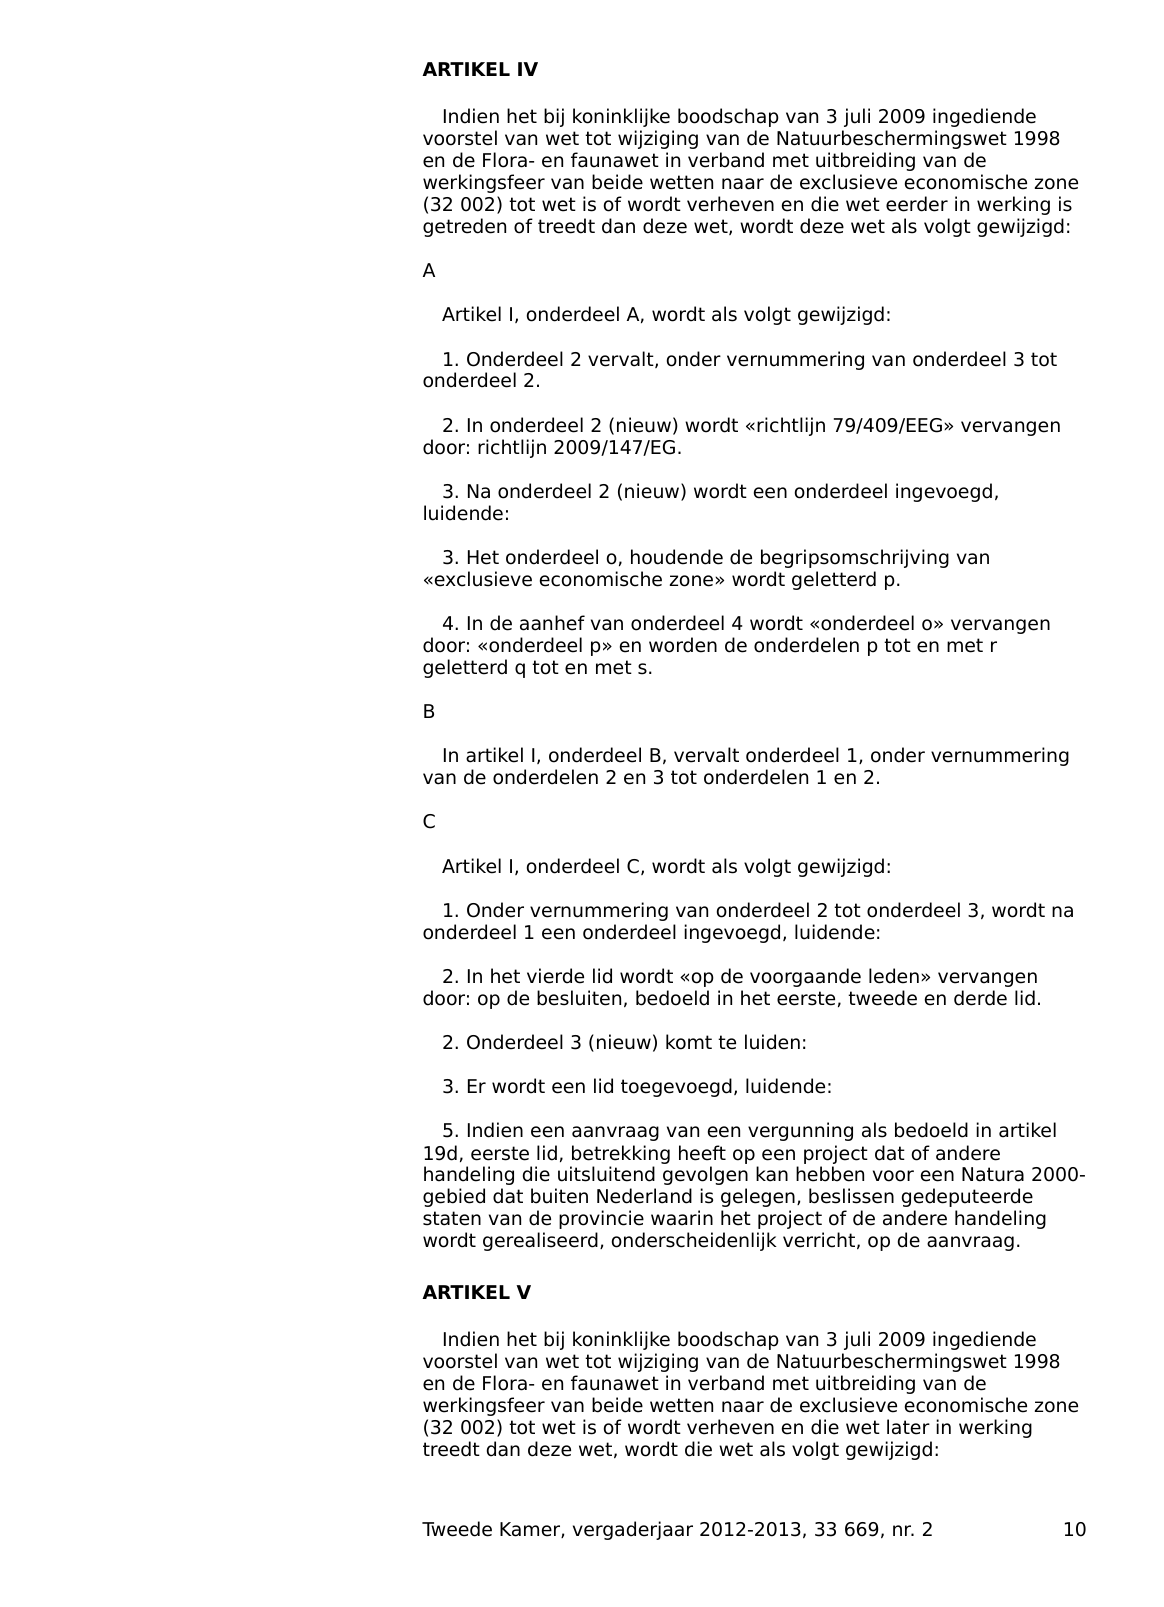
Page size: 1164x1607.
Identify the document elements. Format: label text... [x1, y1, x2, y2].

text A [422, 260, 1087, 282]
text 4. In de aanhef van onderdeel 4 wordt «onderdeel o» vervangen door: «onderdeel p» en worden de onderdelen p tot en met r geletterd q tot en met s. [422, 613, 1087, 679]
text 2. In onderdeel 2 (nieuw) wordt «richtlijn 79/409/EEG» vervangen door: richtlijn 2009/147/EG. [422, 414, 1087, 458]
text 2. In het vierde lid wordt «op de voorgaande leden» vervangen door: op de besluiten, bedoeld in het eerste, tweede en derde lid. [422, 966, 1087, 1010]
text 5. Indien een aanvraag van een vergunning als bedoeld in artikel 19d, eerste lid, betrekking heeft op een project dat of andere handeling die uitsluitend gevolgen kan hebben voor een Natura 2000-gebied dat buiten Nederland is gelegen, beslissen gedeputeerde staten van de provincie waarin het project of de andere handeling wordt gerealiseerd, onderscheidenlijk verricht, op de aanvraag. [422, 1120, 1087, 1252]
text Indien het bij koninklijke boodschap van 3 juli 2009 ingediende voorstel van wet tot wijziging van de Natuurbeschermingswet 1998 en de Flora- en faunawet in verband met uitbreiding van de werkingsfeer van beide wetten naar de exclusieve economische zone (32 002) tot wet is of wordt verheven en die wet later in werking treedt dan deze wet, wordt die wet als volgt gewijzigd: [422, 1329, 1087, 1461]
text Artikel I, onderdeel A, wordt als volgt gewijzigd: [422, 304, 1087, 326]
text 1. Onderdeel 2 vervalt, onder vernummering van onderdeel 3 tot onderdeel 2. [422, 348, 1087, 392]
text 1. Onder vernummering van onderdeel 2 tot onderdeel 3, wordt na onderdeel 1 een onderdeel ingevoegd, luidende: [422, 900, 1087, 944]
subtitle ARTIKEL IV [422, 59, 1087, 81]
text B [422, 701, 1087, 723]
text C [422, 811, 1087, 833]
text 3. Het onderdeel o, houdende de begripsomschrijving van «exclusieve economische zone» wordt geletterd p. [422, 547, 1087, 591]
text Artikel I, onderdeel C, wordt als volgt gewijzigd: [422, 856, 1087, 878]
text 3. Na onderdeel 2 (nieuw) wordt een onderdeel ingevoegd, luidende: [422, 481, 1087, 525]
text 2. Onderdeel 3 (nieuw) komt te luiden: [422, 1032, 1087, 1054]
subtitle ARTIKEL V [422, 1282, 1087, 1304]
text 3. Er wordt een lid toegevoegd, luidende: [422, 1076, 1087, 1098]
text In artikel I, onderdeel B, vervalt onderdeel 1, onder vernummering van de onderdelen 2 en 3 tot onderdelen 1 en 2. [422, 745, 1087, 789]
text Indien het bij koninklijke boodschap van 3 juli 2009 ingediende voorstel van wet tot wijziging van de Natuurbeschermingswet 1998 en de Flora- en faunawet in verband met uitbreiding van de werkingsfeer van beide wetten naar de exclusieve economische zone (32 002) tot wet is of wordt verheven en die wet eerder in werking is getreden of treedt dan deze wet, wordt deze wet als volgt gewijzigd: [422, 106, 1087, 238]
